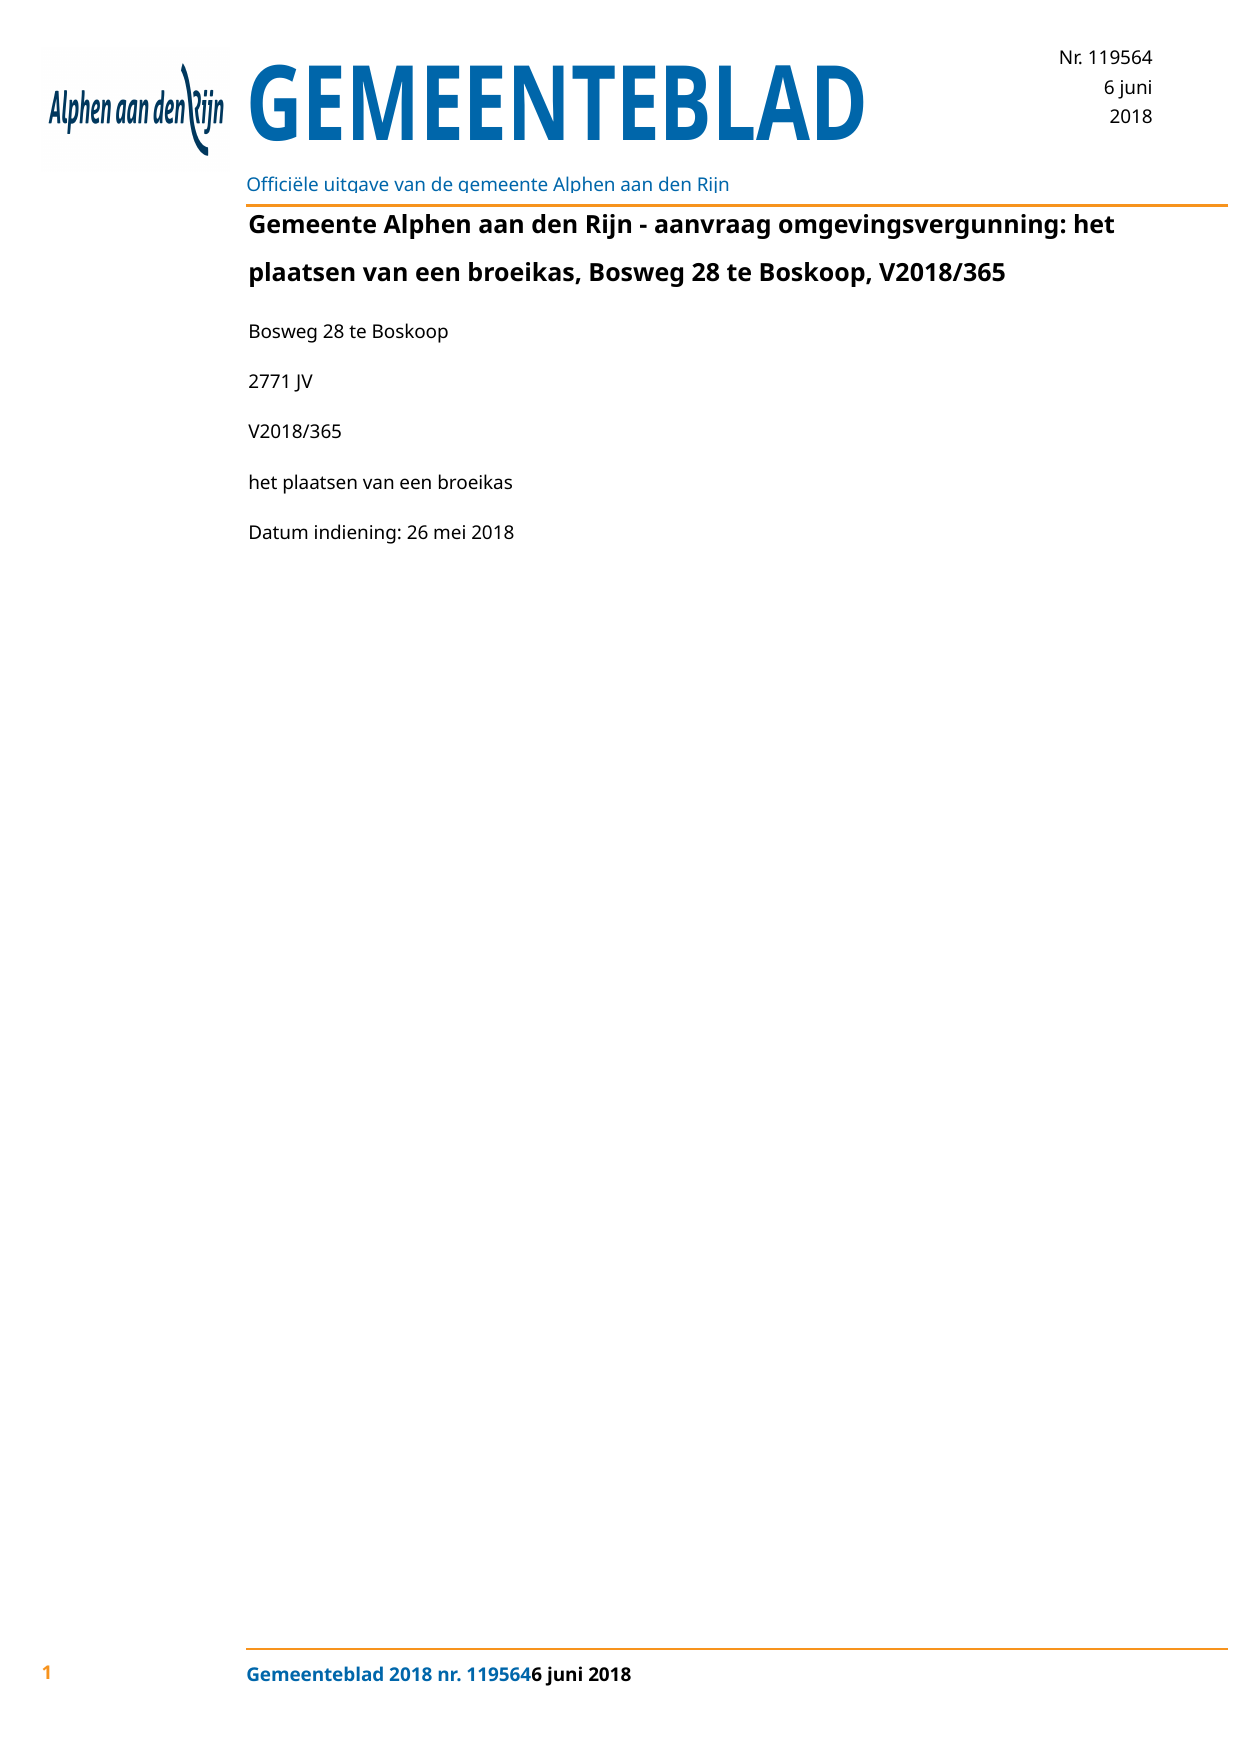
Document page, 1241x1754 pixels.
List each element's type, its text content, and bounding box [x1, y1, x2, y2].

text Bosweg 28 te Boskoop [248, 318, 1152, 344]
text het plaatsen van een broeikas [248, 469, 1152, 495]
text V2018/365 [248, 419, 1152, 444]
picture [41, 47, 231, 172]
text 2771 JV [248, 368, 1152, 394]
text Gemeente Alphen aan den Rijn - aanvraag omgevingsvergunning: het plaatsen van een broeikas, Bosweg 28 te Boskoop, V2018/365 [248, 207, 1152, 288]
text Datum indiening: 26 mei 2018 [248, 519, 1152, 545]
